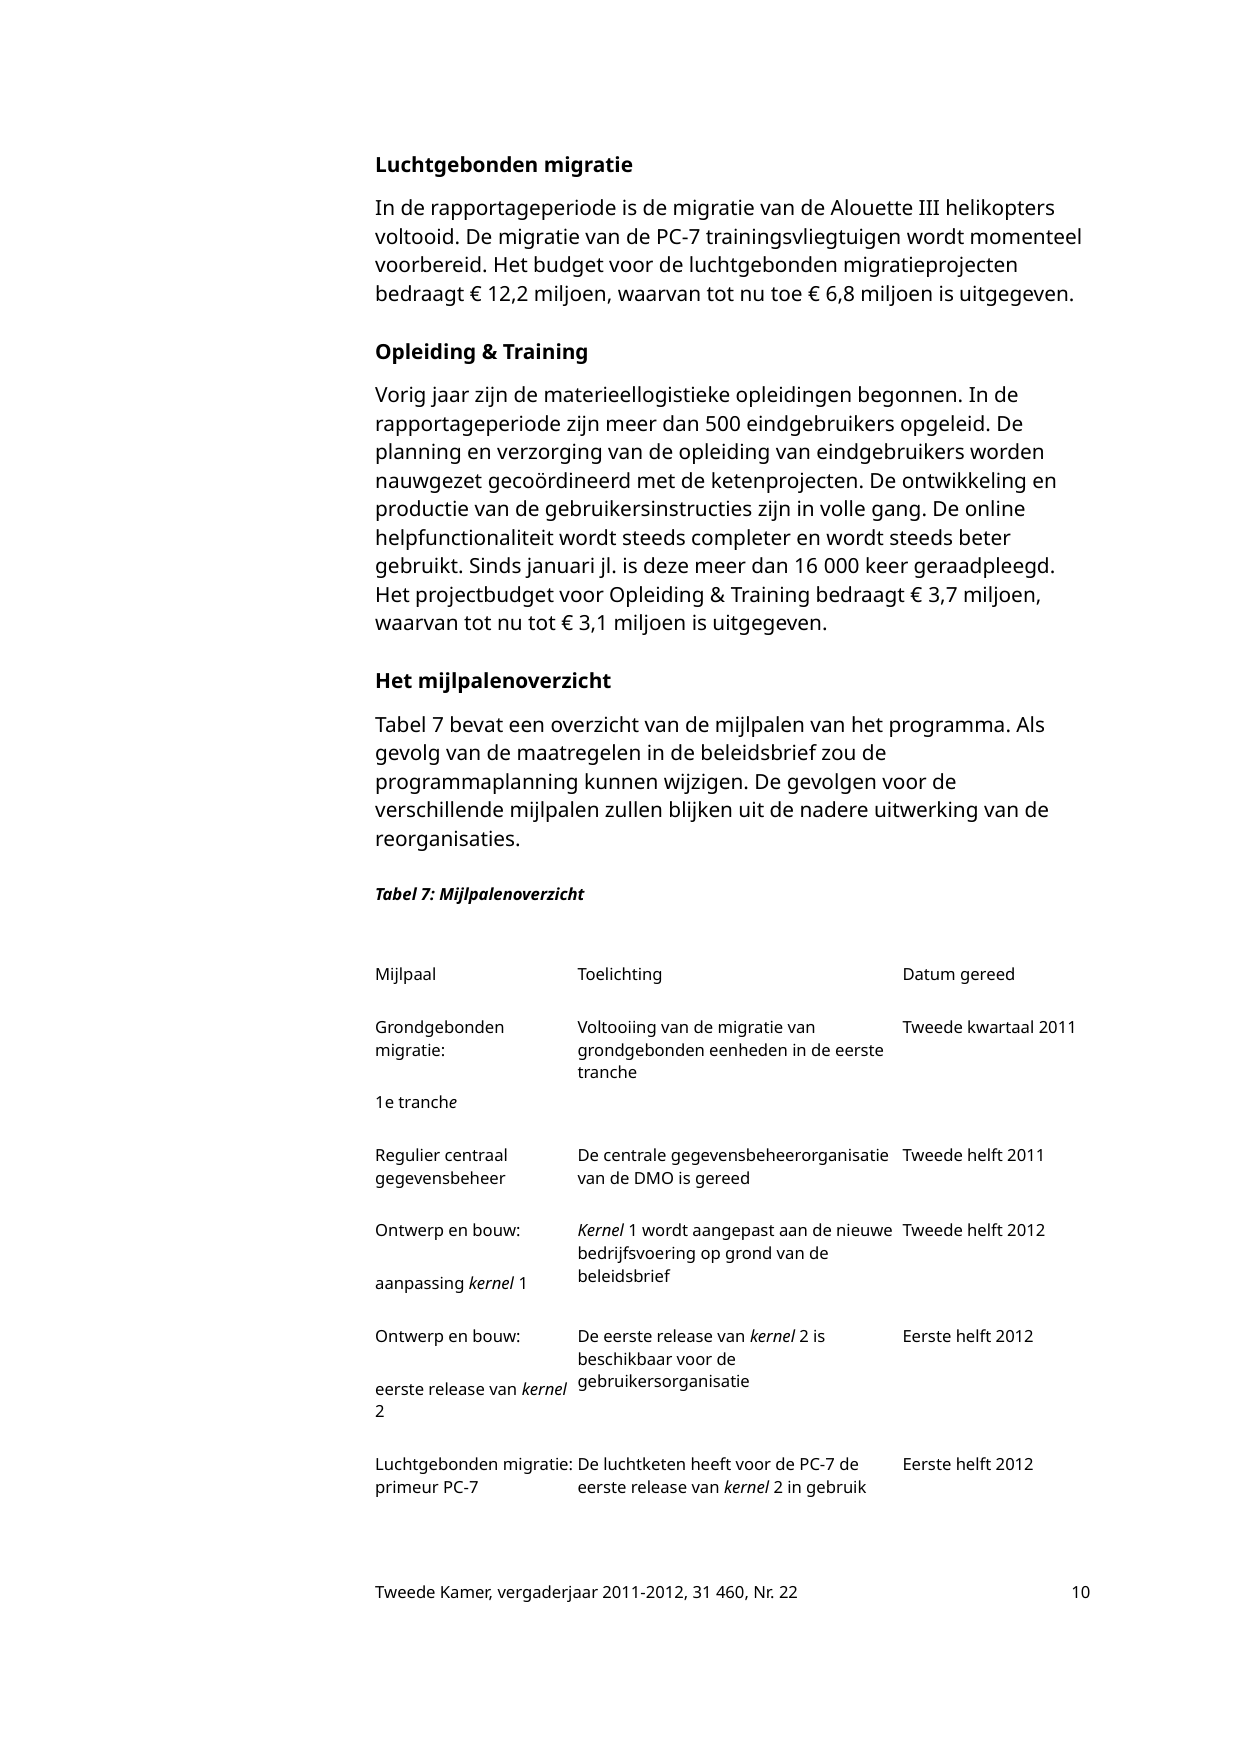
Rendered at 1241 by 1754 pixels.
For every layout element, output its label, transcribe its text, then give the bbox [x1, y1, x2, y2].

table_cell De eerste release van kernel 2 is beschikbaar voor de gebruikersorganisatie [577, 1325, 902, 1453]
text Tabel 7: Mijlpalenoverzicht [375, 882, 1090, 905]
table_cell Kernel 1 wordt aangepast aan de nieuwe bedrijfsvoering op grond van de beleidsbrief [577, 1219, 902, 1324]
table_cell De centrale gegevensbeheerorganisatie van de DMO is gereed [577, 1144, 902, 1219]
table_cell Tweede kwartaal 2011 [902, 1016, 1090, 1144]
table_cell Voltooiing van de migratie van grondgebonden eenheden in de eerste tranche [577, 1016, 902, 1144]
text Tabel 7 bevat een overzicht van de mijlpalen van het programma. Als gevolg van de maatregelen in de beleidsbrief zou de programmaplanning kunnen wijzigen. De gevolgen voor de verschillende mijlpalen zullen blijken uit de nadere uitwerking van de reorganisaties. [375, 710, 1090, 852]
table_cell Ontwerp en bouw: aanpassing kernel 1 [375, 1219, 577, 1324]
table_cell Eerste helft 2012 [902, 1325, 1090, 1453]
table_cell Regulier centraal gegevensbeheer [375, 1144, 577, 1219]
table_cell Ontwerp en bouw: eerste release van kernel 2 [375, 1325, 577, 1453]
text In de rapportageperiode is de migratie van de Alouette III helikopters voltooid. De migratie van de PC-7 trainingsvliegtuigen wordt momenteel voorbereid. Het budget voor de luchtgebonden migratieprojecten bedraagt € 12,2 miljoen, waarvan tot nu toe € 6,8 miljoen is uitgegeven. [375, 193, 1090, 307]
table_cell Luchtgebonden migratie: primeur PC-7 [375, 1453, 577, 1528]
text Luchtgebonden migratie [375, 150, 1090, 178]
table_cell Tweede helft 2012 [902, 1219, 1090, 1324]
table_header Toelichting [577, 963, 902, 1016]
table_cell Grondgebonden migratie: 1e tranche [375, 1016, 577, 1144]
table_header Mijlpaal [375, 963, 577, 1016]
table_cell De luchtketen heeft voor de PC-7 de eerste release van kernel 2 in gebruik [577, 1453, 902, 1528]
text Het mijlpalenoverzicht [375, 667, 1090, 695]
table_header Datum gereed [902, 963, 1090, 1016]
text Vorig jaar zijn de materieellogistieke opleidingen begonnen. In de rapportageperiode zijn meer dan 500 eindgebruikers opgeleid. De planning en verzorging van de opleiding van eindgebruikers worden nauwgezet gecoördineerd met de ketenprojecten. De ontwikkeling en productie van de gebruikersinstructies zijn in volle gang. De online helpfunctionaliteit wordt steeds completer en wordt steeds beter gebruikt. Sinds januari jl. is deze meer dan 16 000 keer geraadpleegd. Het projectbudget voor Opleiding & Training bedraagt € 3,7 miljoen, waarvan tot nu tot € 3,1 miljoen is uitgegeven. [375, 381, 1090, 637]
table_cell Tweede helft 2011 [902, 1144, 1090, 1219]
table_cell Eerste helft 2012 [902, 1453, 1090, 1528]
text Opleiding & Training [375, 337, 1090, 366]
